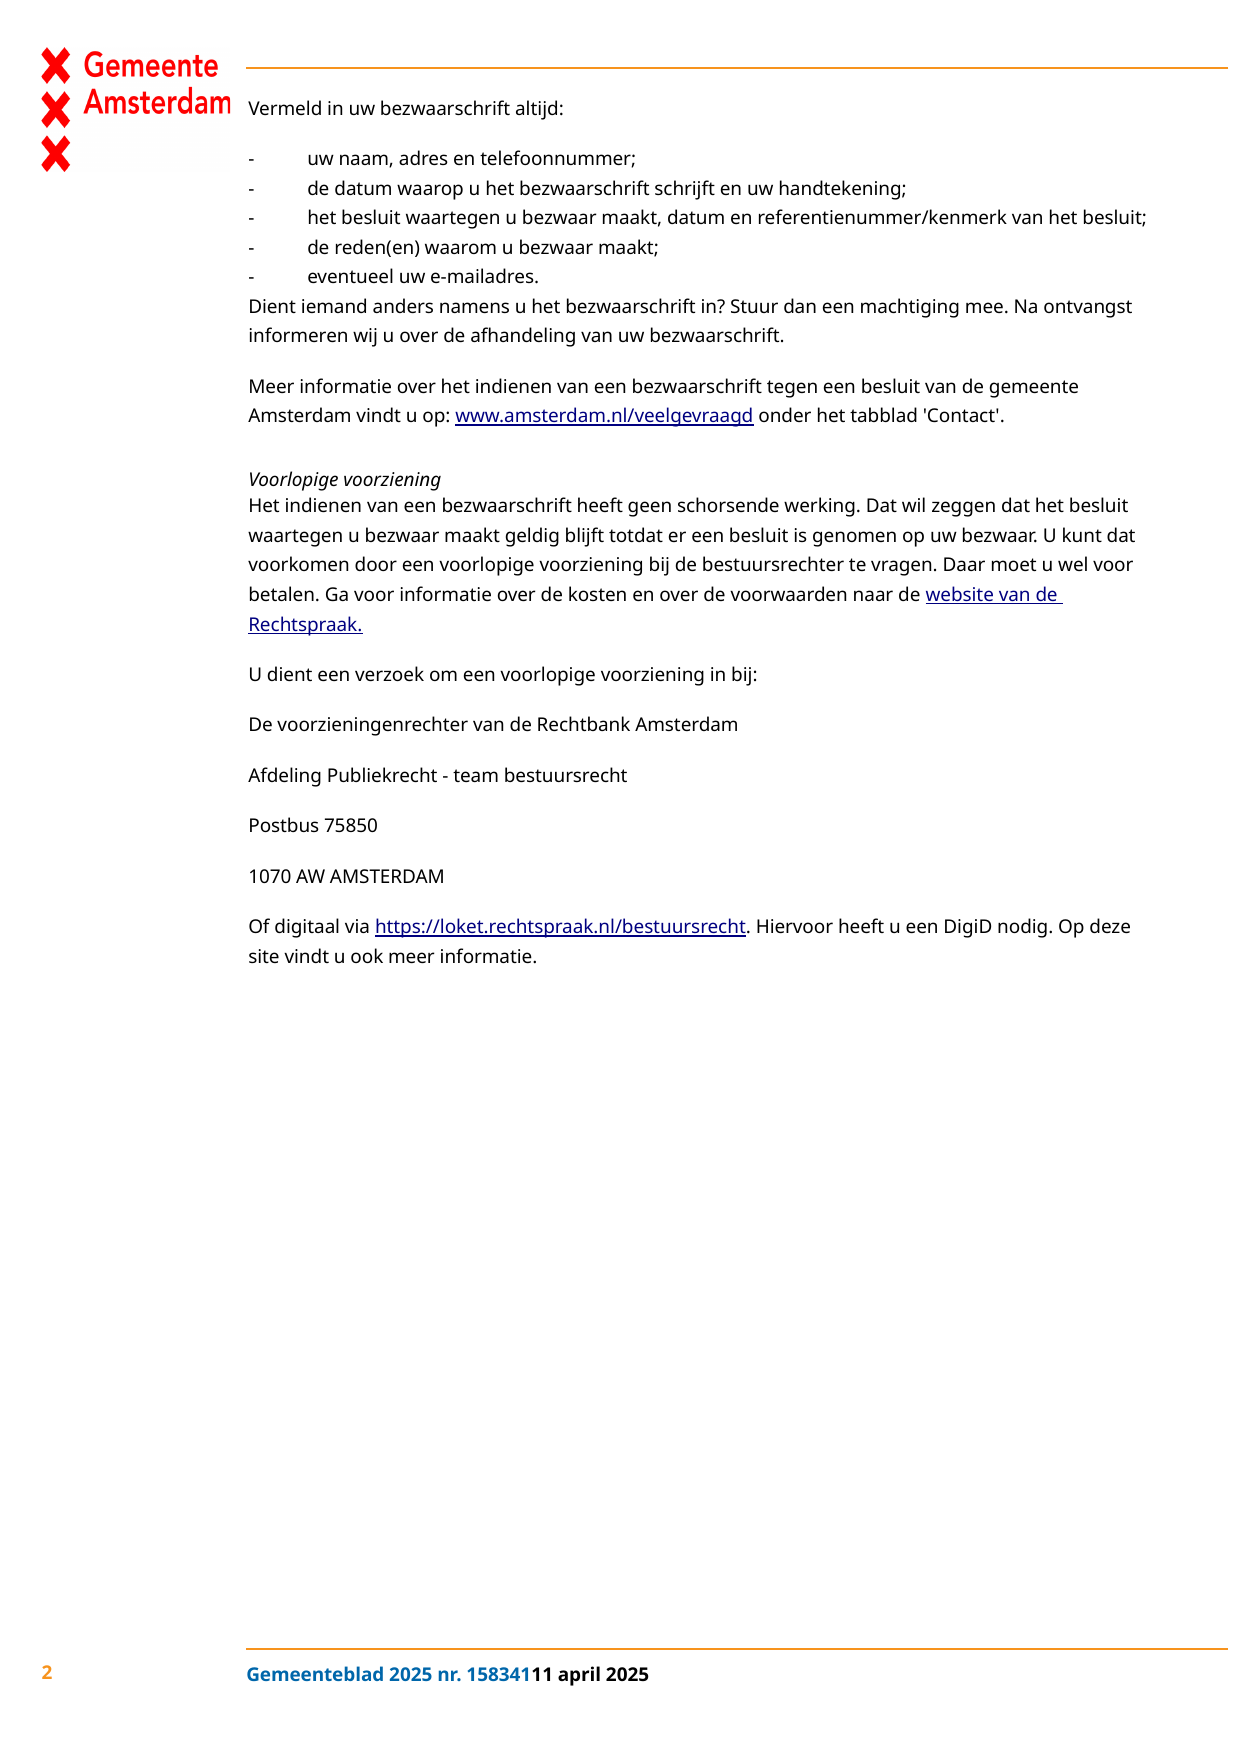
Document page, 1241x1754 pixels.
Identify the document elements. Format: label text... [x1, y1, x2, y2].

picture [41, 47, 231, 172]
text Afdeling Publiekrecht - team bestuursrecht [248, 762, 1152, 788]
text Of digitaal via https://loket.rechtspraak.nl/bestuursrecht. Hiervoor heeft u een DigiD nodig. Op deze site vindt u ook meer informatie. [248, 913, 1152, 968]
text Vermeld in uw bezwaarschrift altijd: [248, 95, 1152, 121]
list de datum waarop u het bezwaarschrift schrijft en uw handtekening; [248, 175, 1152, 201]
text Het indienen van een bezwaarschrift heeft geen schorsende werking. Dat wil zeggen dat het besluit waartegen u bezwaar maakt geldig blijft totdat er een besluit is genomen op uw bezwaar. U kunt dat voorkomen door een voorlopige voorziening bij de bestuursrechter te vragen. Daar moet u wel voor betalen. Ga voor informatie over de kosten en over de voorwaarden naar de website van de Rechtspraak. [248, 492, 1152, 636]
list uw naam, adres en telefoonnummer; [248, 145, 1152, 171]
text U dient een verzoek om een voorlopige voorziening in bij: [248, 661, 1152, 687]
text De voorzieningenrechter van de Rechtbank Amsterdam [248, 712, 1152, 737]
text Meer informatie over het indienen van een bezwaarschrift tegen een besluit van de gemeente Amsterdam vindt u op: www.amsterdam.nl/veelgevraagd onder het tabblad 'Contact'. [248, 373, 1152, 428]
text Postbus 75850 [248, 812, 1152, 838]
text 1070 AW AMSTERDAM [248, 863, 1152, 888]
list het besluit waartegen u bezwaar maakt, datum en referentienummer/kenmerk van het besluit; [248, 204, 1152, 230]
text Voorlopige voorziening [248, 467, 1152, 492]
list eventueel uw e-mailadres. [248, 263, 1152, 289]
list de reden(en) waarom u bezwaar maakt; [248, 234, 1152, 260]
text Dient iemand anders namens u het bezwaarschrift in? Stuur dan een machtiging mee. Na ontvangst informeren wij u over de afhandeling van uw bezwaarschrift. [248, 293, 1152, 348]
